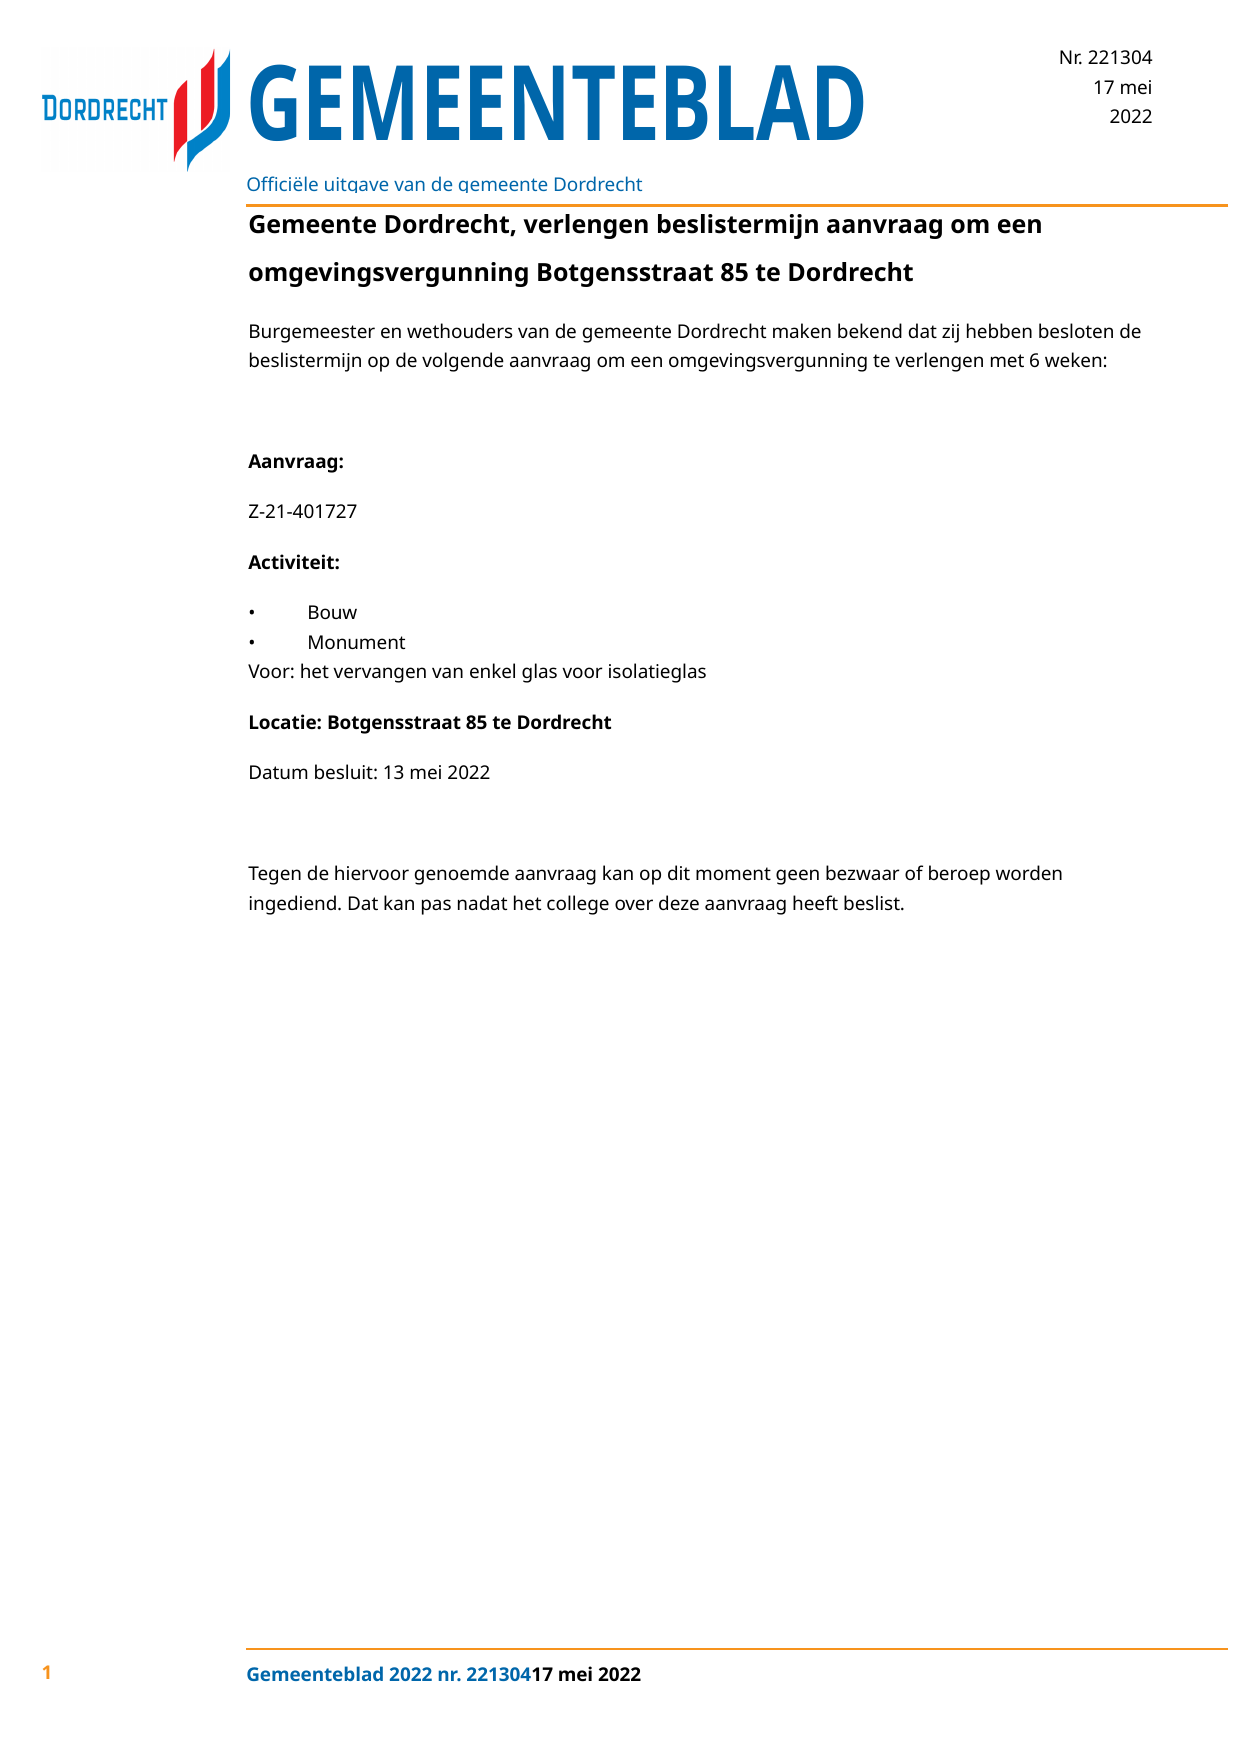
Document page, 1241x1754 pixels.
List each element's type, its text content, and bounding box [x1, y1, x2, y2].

text Aanvraag: [248, 448, 1152, 474]
list Monument [248, 629, 1152, 655]
text Voor: het vervangen van enkel glas voor isolatieglas [248, 659, 1152, 684]
text Z-21-401727 [248, 499, 1152, 524]
picture [41, 47, 231, 172]
text Datum besluit: 13 mei 2022 [248, 759, 1152, 785]
text Gemeente Dordrecht, verlengen beslistermijn aanvraag om een omgevingsvergunning Botgensstraat 85 te Dordrecht [248, 207, 1152, 288]
text Tegen de hiervoor genoemde aanvraag kan op dit moment geen bezwaar of beroep worden ingediend. Dat kan pas nadat het college over deze aanvraag heeft beslist. [248, 860, 1152, 916]
text Burgemeester en wethouders van de gemeente Dordrecht maken bekend dat zij hebben besloten de beslistermijn op de volgende aanvraag om een omgevingsvergunning te verlengen met 6 weken: [248, 318, 1152, 373]
text Locatie: Botgensstraat 85 te Dordrecht [248, 709, 1152, 735]
list Bouw [248, 599, 1152, 625]
text Activiteit: [248, 549, 1152, 575]
